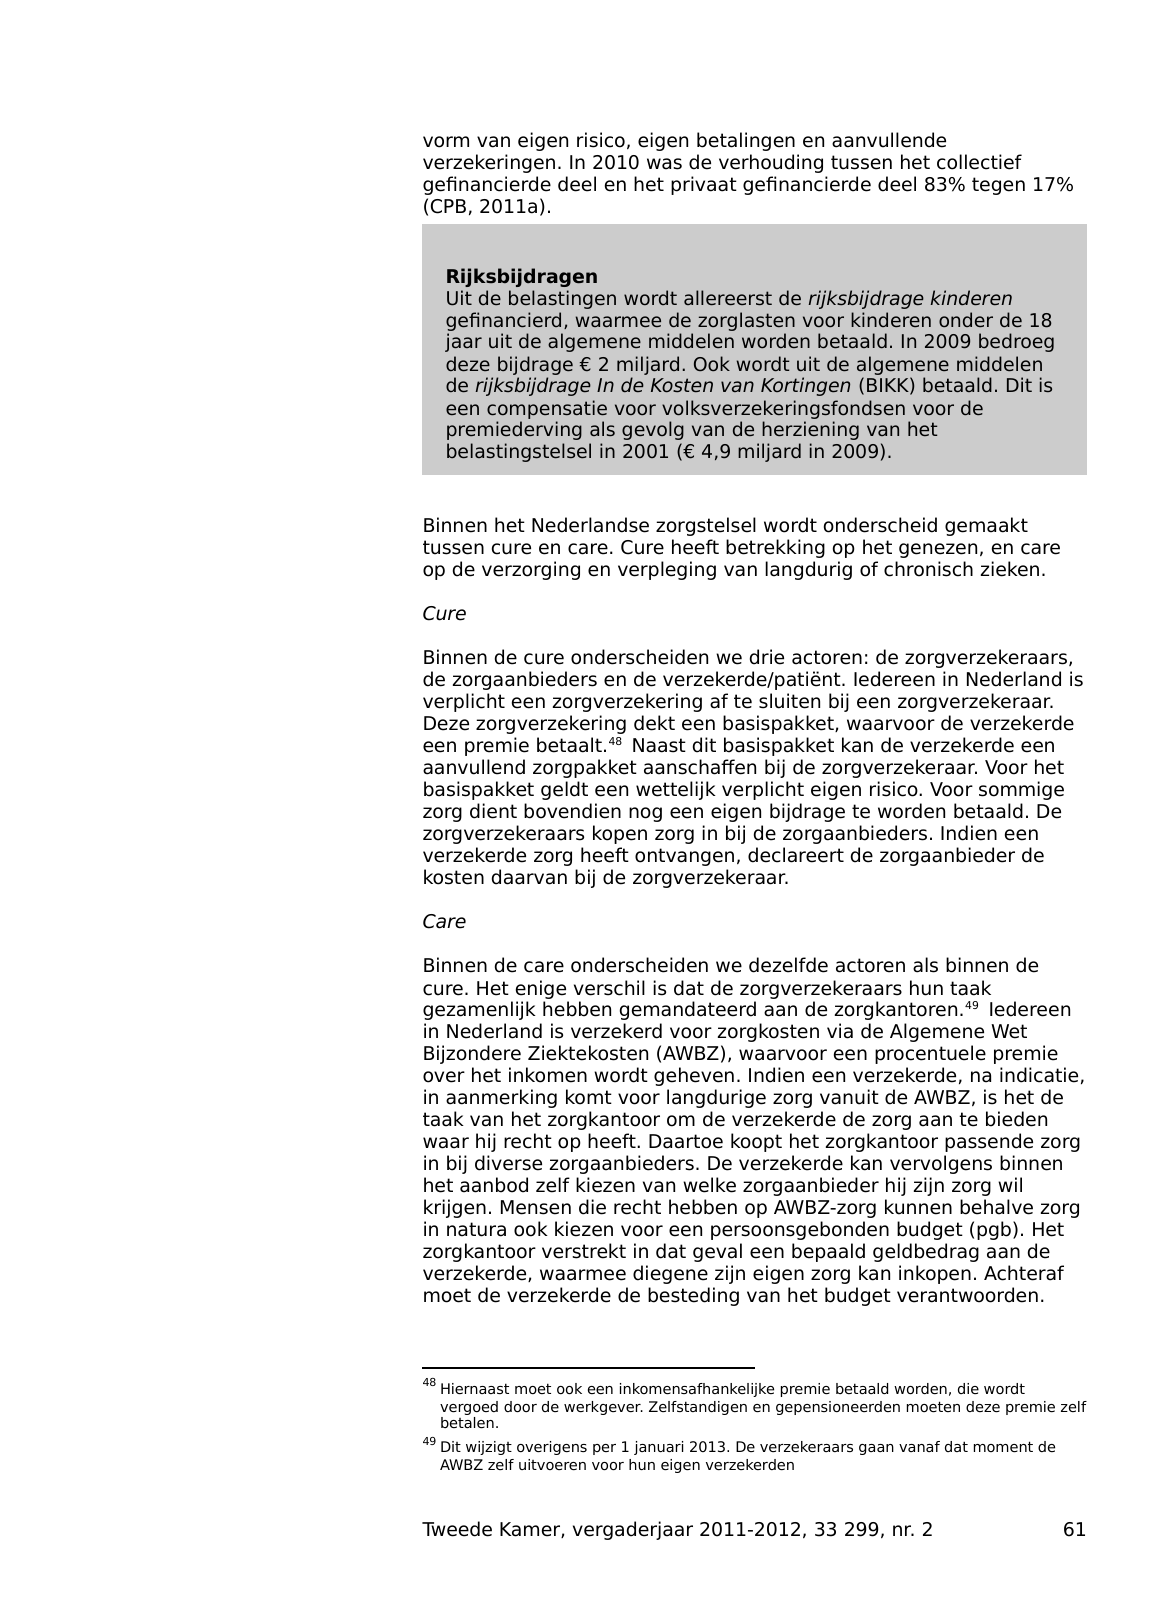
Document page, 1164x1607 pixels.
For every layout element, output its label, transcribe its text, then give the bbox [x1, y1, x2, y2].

subtitle Care [422, 911, 1087, 933]
text Binnen het Nederlandse zorgstelsel wordt onderscheid gemaakt tussen cure en care. Cure heeft betrekking op het genezen, en care op de verzorging en verpleging van langdurig of chronisch zieken. [422, 515, 1087, 581]
text Dit wijzigt overigens per 1 januari 2013. De verzekeraars gaan vanaf dat moment de AWBZ zelf uitvoeren voor hun eigen verzekerden [422, 1435, 1087, 1474]
text vorm van eigen risico, eigen betalingen en aanvullende verzekeringen. In 2010 was de verhouding tussen het collectief gefinancierde deel en het privaat gefinancierde deel 83% tegen 17% (CPB, 2011a). [422, 130, 1087, 218]
text Binnen de cure onderscheiden we drie actoren: de zorgverzekeraars, de zorgaanbieders en de verzekerde/patiënt. Iedereen in Nederland is verplicht een zorgverzekering af te sluiten bij een zorgverzekeraar. Deze zorgverzekering dekt een basispakket, waarvoor de verzekerde een premie betaalt. Naast dit basispakket kan de verzekerde een aanvullend zorgpakket aanschaffen bij de zorgverzekeraar. Voor het basispakket geldt een wettelijk verplicht eigen risico. Voor sommige zorg dient bovendien nog een eigen bijdrage te worden betaald. De zorgverzekeraars kopen zorg in bij de zorgaanbieders. Indien een verzekerde zorg heeft ontvangen, declareert de zorgaanbieder de kosten daarvan bij de zorgverzekeraar. [422, 647, 1087, 889]
subtitle Cure [422, 603, 1087, 625]
table_header Rijksbijdragen Uit de belastingen wordt allereerst de rijksbijdrage kinderen gefinancierd, waarmee de zorglasten voor kinderen onder de 18 jaar uit de algemene middelen worden betaald. In 2009 bedroeg deze bijdrage € 2 miljard. Ook wordt uit de algemene middelen de rijksbijdrage In de Kosten van Kortingen (BIKK) betaald. Dit is een compensatie voor volksverzekeringsfondsen voor de premiederving als gevolg van de herziening van het belastingstelsel in 2001 (€ 4,9 miljard in 2009). [422, 224, 1087, 475]
text Hiernaast moet ook een inkomensafhankelijke premie betaald worden, die wordt vergoed door de werkgever. Zelfstandigen en gepensioneerden moeten deze premie zelf betalen. [422, 1377, 1087, 1432]
text Binnen de care onderscheiden we dezelfde actoren als binnen de cure. Het enige verschil is dat de zorgverzekeraars hun taak gezamenlijk hebben gemandateerd aan de zorgkantoren. Iedereen in Nederland is verzekerd voor zorgkosten via de Algemene Wet Bijzondere Ziektekosten (AWBZ), waarvoor een procentuele premie over het inkomen wordt geheven. Indien een verzekerde, na indicatie, in aanmerking komt voor langdurige zorg vanuit de AWBZ, is het de taak van het zorgkantoor om de verzekerde de zorg aan te bieden waar hij recht op heeft. Daartoe koopt het zorgkantoor passende zorg in bij diverse zorgaanbieders. De verzekerde kan vervolgens binnen het aanbod zelf kiezen van welke zorgaanbieder hij zijn zorg wil krijgen. Mensen die recht hebben op AWBZ-zorg kunnen behalve zorg in natura ook kiezen voor een persoonsgebonden budget (pgb). Het zorgkantoor verstrekt in dat geval een bepaald geldbedrag aan de verzekerde, waarmee diegene zijn eigen zorg kan inkopen. Achteraf moet de verzekerde de besteding van het budget verantwoorden. [422, 955, 1087, 1307]
